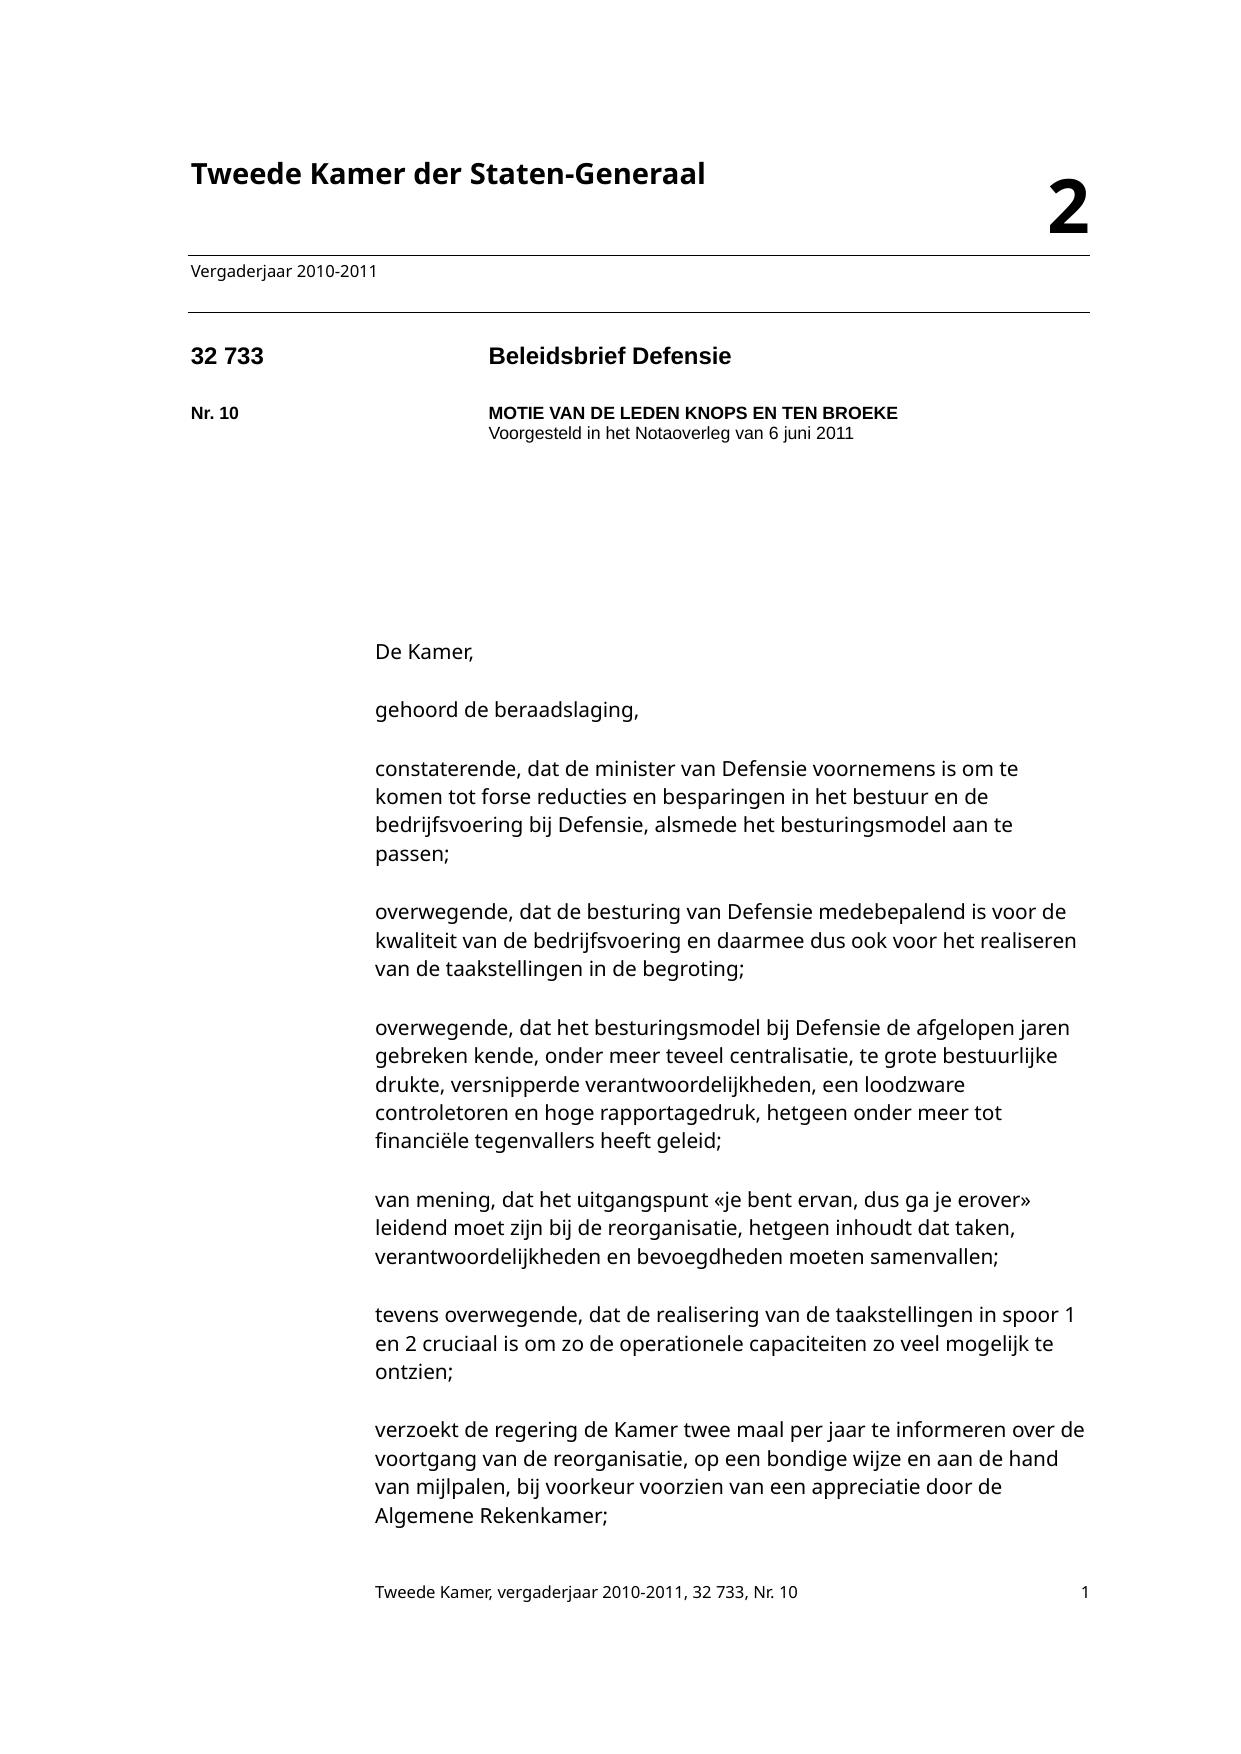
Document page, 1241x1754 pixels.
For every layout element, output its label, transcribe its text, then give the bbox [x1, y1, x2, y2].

table_cell [485, 256, 1090, 312]
text tevens overwegende, dat de realisering van de taakstellingen in spoor 1 en 2 cruciaal is om zo de operationele capaciteiten zo veel mogelijk te ontzien; [375, 1300, 1090, 1386]
table_cell MOTIE VAN DE LEDEN KNOPS EN TEN BROEKE Voorgesteld in het Notaoverleg van 6 juni 2011 [485, 399, 1090, 518]
text De Kamer, [375, 637, 1090, 665]
table_header 2 [910, 150, 1090, 255]
text constaterende, dat de minister van Defensie voornemens is om te komen tot forse reducties en besparingen in het bestuur en de bedrijfsvoering bij Defensie, alsmede het besturingsmodel aan te passen; [375, 754, 1090, 867]
table_cell [485, 313, 1090, 339]
text overwegende, dat het besturingsmodel bij Defensie de afgelopen jaren gebreken kende, onder meer teveel centralisatie, te grote bestuurlijke drukte, versnipperde verantwoordelijkheden, een loodzware controletoren en hoge rapportagedruk, hetgeen onder meer tot financiële tegenvallers heeft geleid; [375, 1013, 1090, 1155]
text verzoekt de regering de Kamer twee maal per jaar te informeren over de voortgang van de reorganisatie, op een bondige wijze en aan de hand van mijlpalen, bij voorkeur voorzien van een appreciatie door de Algemene Rekenkamer; [375, 1416, 1090, 1529]
table_cell Nr. 10 [188, 399, 485, 518]
table_cell Beleidsbrief Defensie [485, 339, 1090, 399]
table_cell 32 733 [188, 339, 485, 399]
table_cell Vergaderjaar 2010-2011 [188, 256, 485, 312]
text overwegende, dat de besturing van Defensie medebepalend is voor de kwaliteit van de bedrijfsvoering en daarmee dus ook voor het realiseren van de taakstellingen in de begroting; [375, 897, 1090, 983]
text gehoord de beraadslaging, [375, 695, 1090, 724]
table_header Tweede Kamer der Staten-Generaal [188, 150, 909, 255]
table_cell [188, 313, 485, 339]
text van mening, dat het uitgangspunt «je bent ervan, dus ga je erover» leidend moet zijn bij de reorganisatie, hetgeen inhoudt dat taken, verantwoordelijkheden en bevoegdheden moeten samenvallen; [375, 1185, 1090, 1270]
